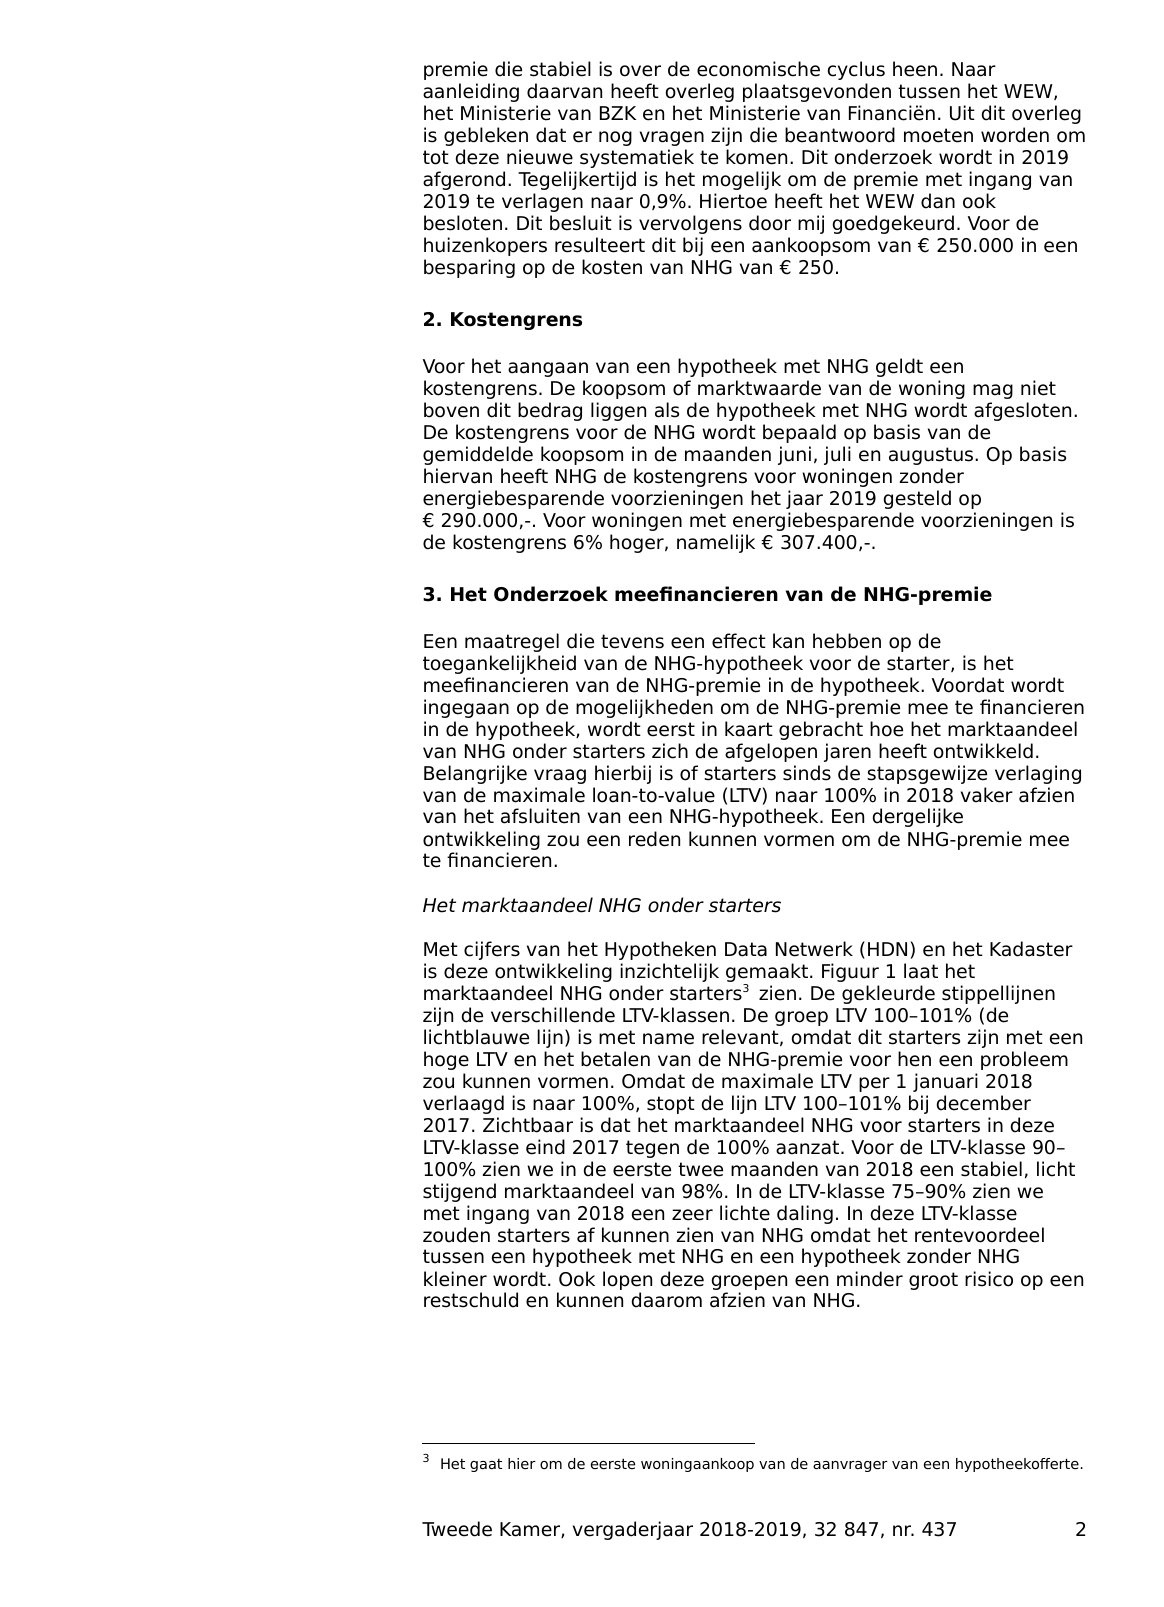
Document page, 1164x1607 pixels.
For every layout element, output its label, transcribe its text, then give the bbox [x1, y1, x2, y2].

text Voor het aangaan van een hypotheek met NHG geldt een kostengrens. De koopsom of marktwaarde van de woning mag niet boven dit bedrag liggen als de hypotheek met NHG wordt afgesloten. De kostengrens voor de NHG wordt bepaald op basis van de gemiddelde koopsom in de maanden juni, juli en augustus. Op basis hiervan heeft NHG de kostengrens voor woningen zonder energiebesparende voorzieningen het jaar 2019 gesteld op € 290.000,-. Voor woningen met energiebesparende voorzieningen is de kostengrens 6% hoger, namelijk € 307.400,-. [422, 356, 1087, 554]
text Het gaat hier om de eerste woningaankoop van de aanvrager van een hypotheekofferte. [422, 1452, 1087, 1474]
text Met cijfers van het Hypotheken Data Netwerk (HDN) en het Kadaster is deze ontwikkeling inzichtelijk gemaakt. Figuur 1 laat het marktaandeel NHG onder starters zien. De gekleurde stippellijnen zijn de verschillende LTV-klassen. De groep LTV 100–101% (de lichtblauwe lijn) is met name relevant, omdat dit starters zijn met een hoge LTV en het betalen van de NHG-premie voor hen een probleem zou kunnen vormen. Omdat de maximale LTV per 1 januari 2018 verlaagd is naar 100%, stopt de lijn LTV 100–101% bij december 2017. Zichtbaar is dat het marktaandeel NHG voor starters in deze LTV-klasse eind 2017 tegen de 100% aanzat. Voor de LTV-klasse 90–100% zien we in de eerste twee maanden van 2018 een stabiel, licht stijgend marktaandeel van 98%. In de LTV-klasse 75–90% zien we met ingang van 2018 een zeer lichte daling. In deze LTV-klasse zouden starters af kunnen zien van NHG omdat het rentevoordeel tussen een hypotheek met NHG en een hypotheek zonder NHG kleiner wordt. Ook lopen deze groepen een minder groot risico op een restschuld en kunnen daarom afzien van NHG. [422, 939, 1087, 1312]
subtitle 2. Kostengrens [422, 309, 1087, 331]
text Een maatregel die tevens een effect kan hebben op de toegankelijkheid van de NHG-hypotheek voor de starter, is het meefinancieren van de NHG-premie in de hypotheek. Voordat wordt ingegaan op de mogelijkheden om de NHG-premie mee te financieren in de hypotheek, wordt eerst in kaart gebracht hoe het marktaandeel van NHG onder starters zich de afgelopen jaren heeft ontwikkeld. Belangrijke vraag hierbij is of starters sinds de stapsgewijze verlaging van de maximale loan-to-value (LTV) naar 100% in 2018 vaker afzien van het afsluiten van een NHG-hypotheek. Een dergelijke ontwikkeling zou een reden kunnen vormen om de NHG-premie mee te financieren. [422, 631, 1087, 872]
text premie die stabiel is over de economische cyclus heen. Naar aanleiding daarvan heeft overleg plaatsgevonden tussen het WEW, het Ministerie van BZK en het Ministerie van Financiën. Uit dit overleg is gebleken dat er nog vragen zijn die beantwoord moeten worden om tot deze nieuwe systematiek te komen. Dit onderzoek wordt in 2019 afgerond. Tegelijkertijd is het mogelijk om de premie met ingang van 2019 te verlagen naar 0,9%. Hiertoe heeft het WEW dan ook besloten. Dit besluit is vervolgens door mij goedgekeurd. Voor de huizenkopers resulteert dit bij een aankoopsom van € 250.000 in een besparing op de kosten van NHG van € 250. [422, 59, 1087, 279]
subtitle Het marktaandeel NHG onder starters [422, 894, 1087, 917]
subtitle 3. Het Onderzoek meefinancieren van de NHG-premie [422, 584, 1087, 606]
